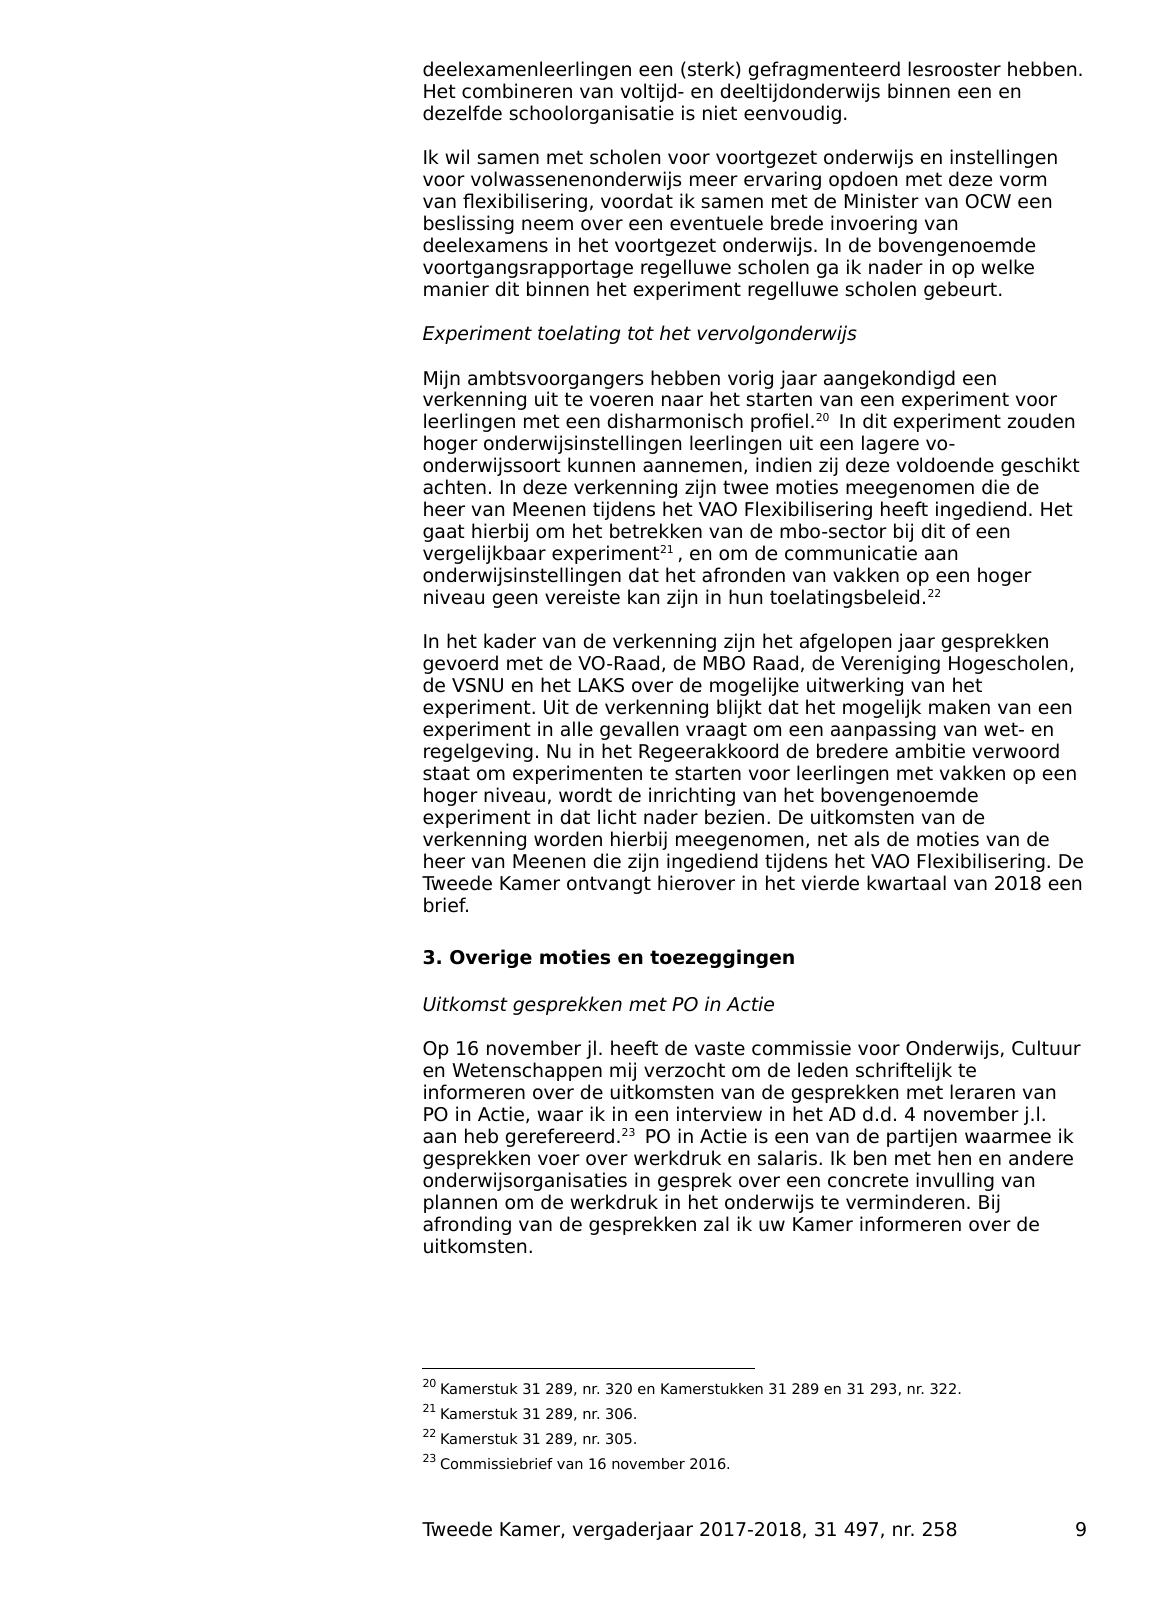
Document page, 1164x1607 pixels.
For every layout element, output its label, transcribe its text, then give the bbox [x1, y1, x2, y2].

text Op 16 november jl. heeft de vaste commissie voor Onderwijs, Cultuur en Wetenschappen mij verzocht om de leden schriftelijk te informeren over de uitkomsten van de gesprekken met leraren van PO in Actie, waar ik in een interview in het AD d.d. 4 november j.l. aan heb gerefereerd. PO in Actie is een van de partijen waarmee ik gesprekken voer over werkdruk en salaris. Ik ben met hen en andere onderwijsorganisaties in gesprek over een concrete invulling van plannen om de werkdruk in het onderwijs te verminderen. Bij afronding van de gesprekken zal ik uw Kamer informeren over de uitkomsten. [422, 1038, 1087, 1258]
text Kamerstuk 31 289, nr. 320 en Kamerstukken 31 289 en 31 293, nr. 322. [422, 1377, 1087, 1399]
text deelexamenleerlingen een (sterk) gefragmenteerd lesrooster hebben. Het combineren van voltijd- en deeltijdonderwijs binnen een en dezelfde schoolorganisatie is niet eenvoudig. [422, 59, 1087, 125]
text Mijn ambtsvoorgangers hebben vorig jaar aangekondigd een verkenning uit te voeren naar het starten van een experiment voor leerlingen met een disharmonisch profiel. In dit experiment zouden hoger onderwijsinstellingen leerlingen uit een lagere vo-onderwijssoort kunnen aannemen, indien zij deze voldoende geschikt achten. In deze verkenning zijn twee moties meegenomen die de heer van Meenen tijdens het VAO Flexibilisering heeft ingediend. Het gaat hierbij om het betrekken van de mbo-sector bij dit of een vergelijkbaar experiment, en om de communicatie aan onderwijsinstellingen dat het afronden van vakken op een hoger niveau geen vereiste kan zijn in hun toelatingsbeleid. [422, 367, 1087, 609]
text Ik wil samen met scholen voor voortgezet onderwijs en instellingen voor volwassenenonderwijs meer ervaring opdoen met deze vorm van flexibilisering, voordat ik samen met de Minister van OCW een beslissing neem over een eventuele brede invoering van deelexamens in het voortgezet onderwijs. In de bovengenoemde voortgangsrapportage regelluwe scholen ga ik nader in op welke manier dit binnen het experiment regelluwe scholen gebeurt. [422, 147, 1087, 301]
subtitle 3. Overige moties en toezeggingen [422, 947, 1087, 969]
text In het kader van de verkenning zijn het afgelopen jaar gesprekken gevoerd met de VO-Raad, de MBO Raad, de Vereniging Hogescholen, de VSNU en het LAKS over de mogelijke uitwerking van het experiment. Uit de verkenning blijkt dat het mogelijk maken van een experiment in alle gevallen vraagt om een aanpassing van wet- en regelgeving. Nu in het Regeerakkoord de bredere ambitie verwoord staat om experimenten te starten voor leerlingen met vakken op een hoger niveau, wordt de inrichting van het bovengenoemde experiment in dat licht nader bezien. De uitkomsten van de verkenning worden hierbij meegenomen, net als de moties van de heer van Meenen die zijn ingediend tijdens het VAO Flexibilisering. De Tweede Kamer ontvangt hierover in het vierde kwartaal van 2018 een brief. [422, 631, 1087, 917]
text Kamerstuk 31 289, nr. 305. [422, 1427, 1087, 1449]
text Kamerstuk 31 289, nr. 306. [422, 1402, 1087, 1424]
subtitle Experiment toelating tot het vervolgonderwijs [422, 323, 1087, 345]
text Commissiebrief van 16 november 2016. [422, 1452, 1087, 1474]
subtitle Uitkomst gesprekken met PO in Actie [422, 994, 1087, 1016]
